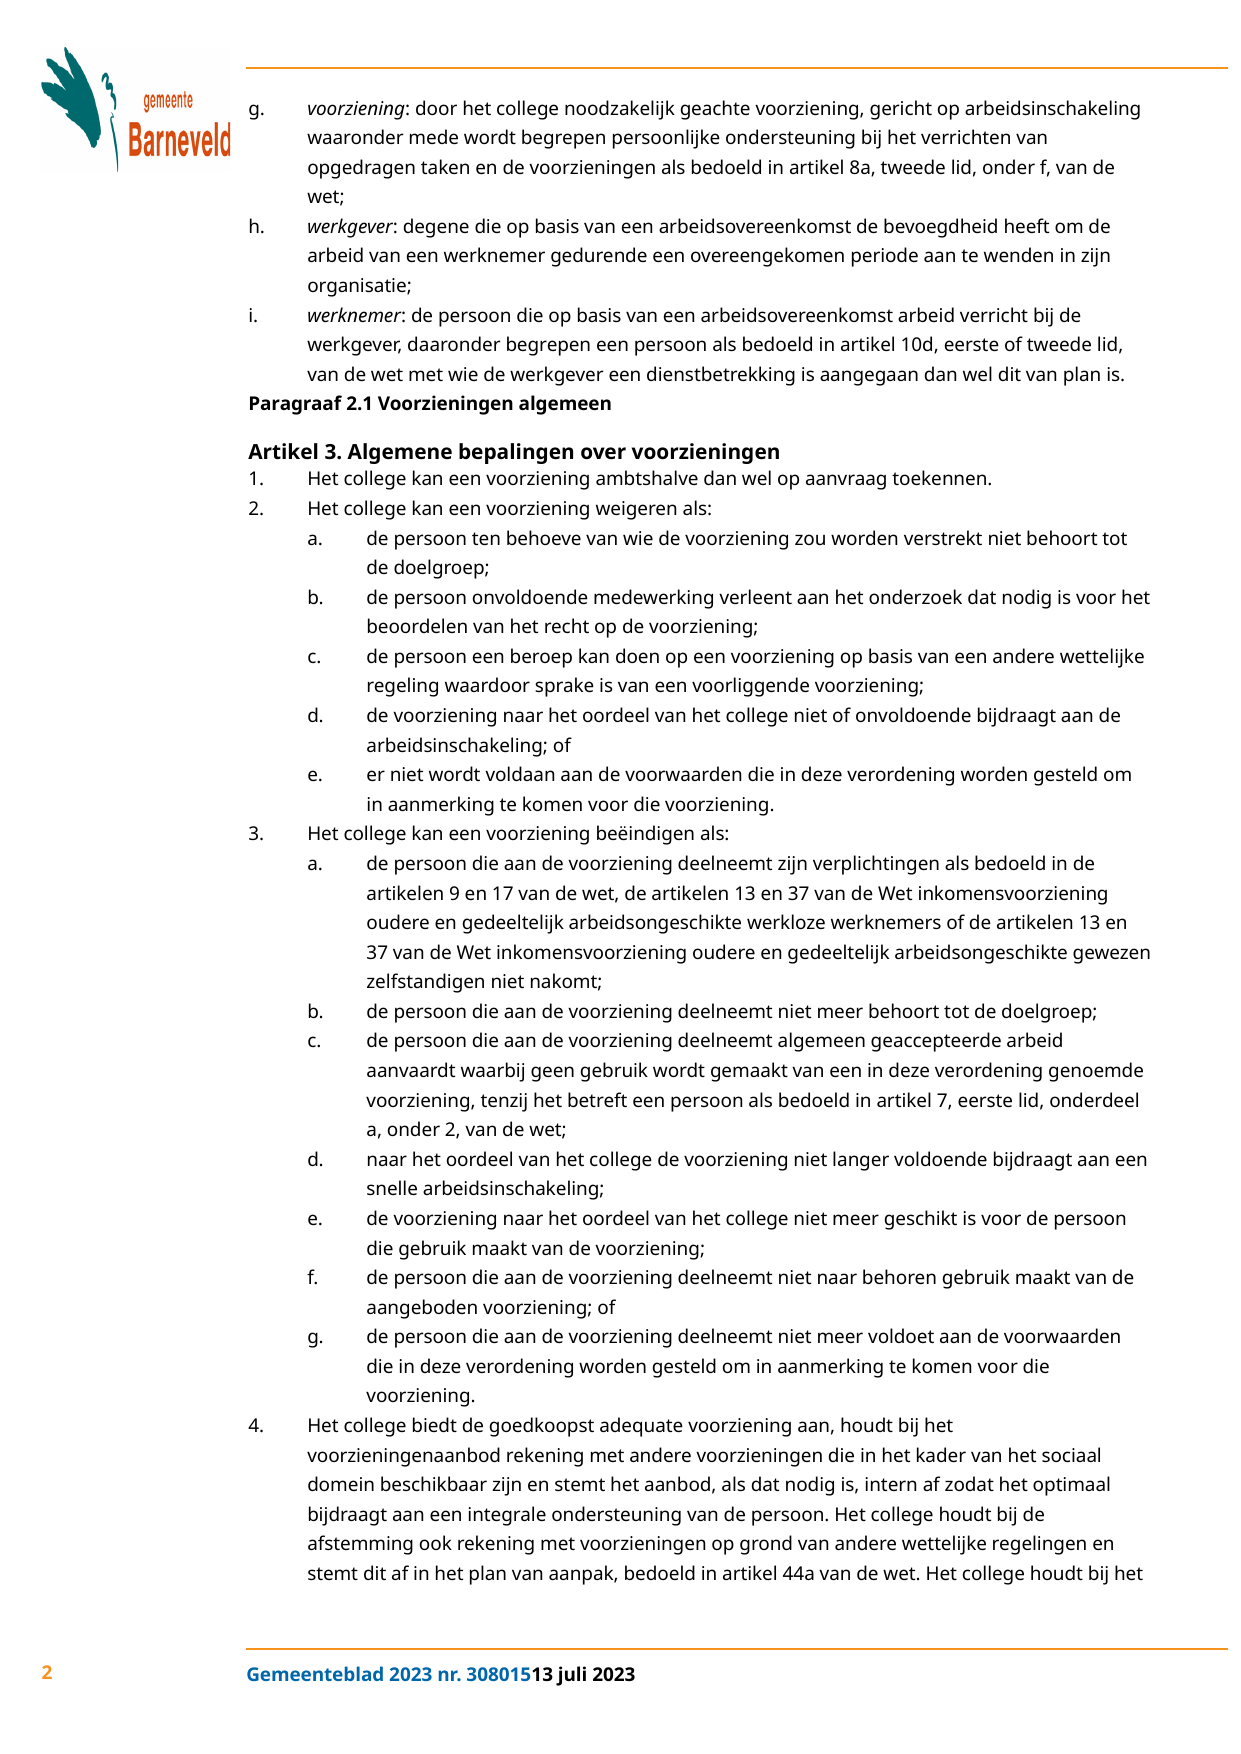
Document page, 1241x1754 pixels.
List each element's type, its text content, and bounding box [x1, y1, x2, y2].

list de persoon onvoldoende medewerking verleent aan het onderzoek dat nodig is voor het beoordelen van het recht op de voorziening; [307, 584, 1152, 639]
list Het college biedt de goedkoopst adequate voorziening aan, houdt bij het voorzieningenaanbod rekening met andere voorzieningen die in het kader van het sociaal domein beschikbaar zijn en stemt het aanbod, als dat nodig is, intern af zodat het optimaal bijdraagt aan een integrale ondersteuning van de persoon. Het college houdt bij de afstemming ook rekening met voorzieningen op grond van andere wettelijke regelingen en stemt dit af in het plan van aanpak, bedoeld in artikel 44a van de wet. Het college houdt bij het [248, 1412, 1152, 1586]
list de persoon ten behoeve van wie de voorziening zou worden verstrekt niet behoort tot de doelgroep; [307, 525, 1152, 580]
list Het college kan een voorziening weigeren als: [248, 495, 1152, 521]
text Paragraaf 2.1 Voorzieningen algemeen [248, 391, 1152, 416]
list de voorziening naar het oordeel van het college niet meer geschikt is voor de persoon die gebruik maakt van de voorziening; [307, 1205, 1152, 1261]
list de persoon die aan de voorziening deelneemt zijn verplichtingen als bedoeld in de artikelen 9 en 17 van de wet, de artikelen 13 en 37 van de Wet inkomensvoorziening oudere en gedeeltelijk arbeidsongeschikte werkloze werknemers of de artikelen 13 en 37 van de Wet inkomensvoorziening oudere en gedeeltelijk arbeidsongeschikte gewezen zelfstandigen niet nakomt; [307, 850, 1152, 994]
list er niet wordt voldaan aan de voorwaarden die in deze verordening worden gesteld om in aanmerking te komen voor die voorziening. [307, 761, 1152, 817]
list de persoon die aan de voorziening deelneemt niet meer behoort tot de doelgroep; [307, 998, 1152, 1024]
list werknemer: de persoon die op basis van een arbeidsovereenkomst arbeid verricht bij de werkgever, daaronder begrepen een persoon als bedoeld in artikel 10d, eerste of tweede lid, van de wet met wie de werkgever een dienstbetrekking is aangegaan dan wel dit van plan is. [248, 302, 1152, 387]
list de persoon die aan de voorziening deelneemt niet naar behoren gebruik maakt van de aangeboden voorziening; of [307, 1264, 1152, 1320]
list de voorziening naar het oordeel van het college niet of onvoldoende bijdraagt aan de arbeidsinschakeling; of [307, 702, 1152, 758]
list Het college kan een voorziening beëindigen als: [248, 821, 1152, 846]
picture [41, 47, 231, 172]
text Artikel 3. Algemene bepalingen over voorzieningen [248, 437, 1152, 466]
list voorziening: door het college noodzakelijk geachte voorziening, gericht op arbeidsinschakeling waaronder mede wordt begrepen persoonlijke ondersteuning bij het verrichten van opgedragen taken en de voorzieningen als bedoeld in artikel 8a, tweede lid, onder f, van de wet; [248, 95, 1152, 209]
list de persoon die aan de voorziening deelneemt niet meer voldoet aan de voorwaarden die in deze verordening worden gesteld om in aanmerking te komen voor die voorziening. [307, 1323, 1152, 1408]
list de persoon die aan de voorziening deelneemt algemeen geaccepteerde arbeid aanvaardt waarbij geen gebruik wordt gemaakt van een in deze verordening genoemde voorziening, tenzij het betreft een persoon als bedoeld in artikel 7, eerste lid, onderdeel a, onder 2, van de wet; [307, 1028, 1152, 1142]
list naar het oordeel van het college de voorziening niet langer voldoende bijdraagt aan een snelle arbeidsinschakeling; [307, 1146, 1152, 1201]
list de persoon een beroep kan doen op een voorziening op basis van een andere wettelijke regeling waardoor sprake is van een voorliggende voorziening; [307, 643, 1152, 698]
list werkgever: degene die op basis van een arbeidsovereenkomst de bevoegdheid heeft om de arbeid van een werknemer gedurende een overeengekomen periode aan te wenden in zijn organisatie; [248, 213, 1152, 298]
list Het college kan een voorziening ambtshalve dan wel op aanvraag toekennen. [248, 466, 1152, 491]
